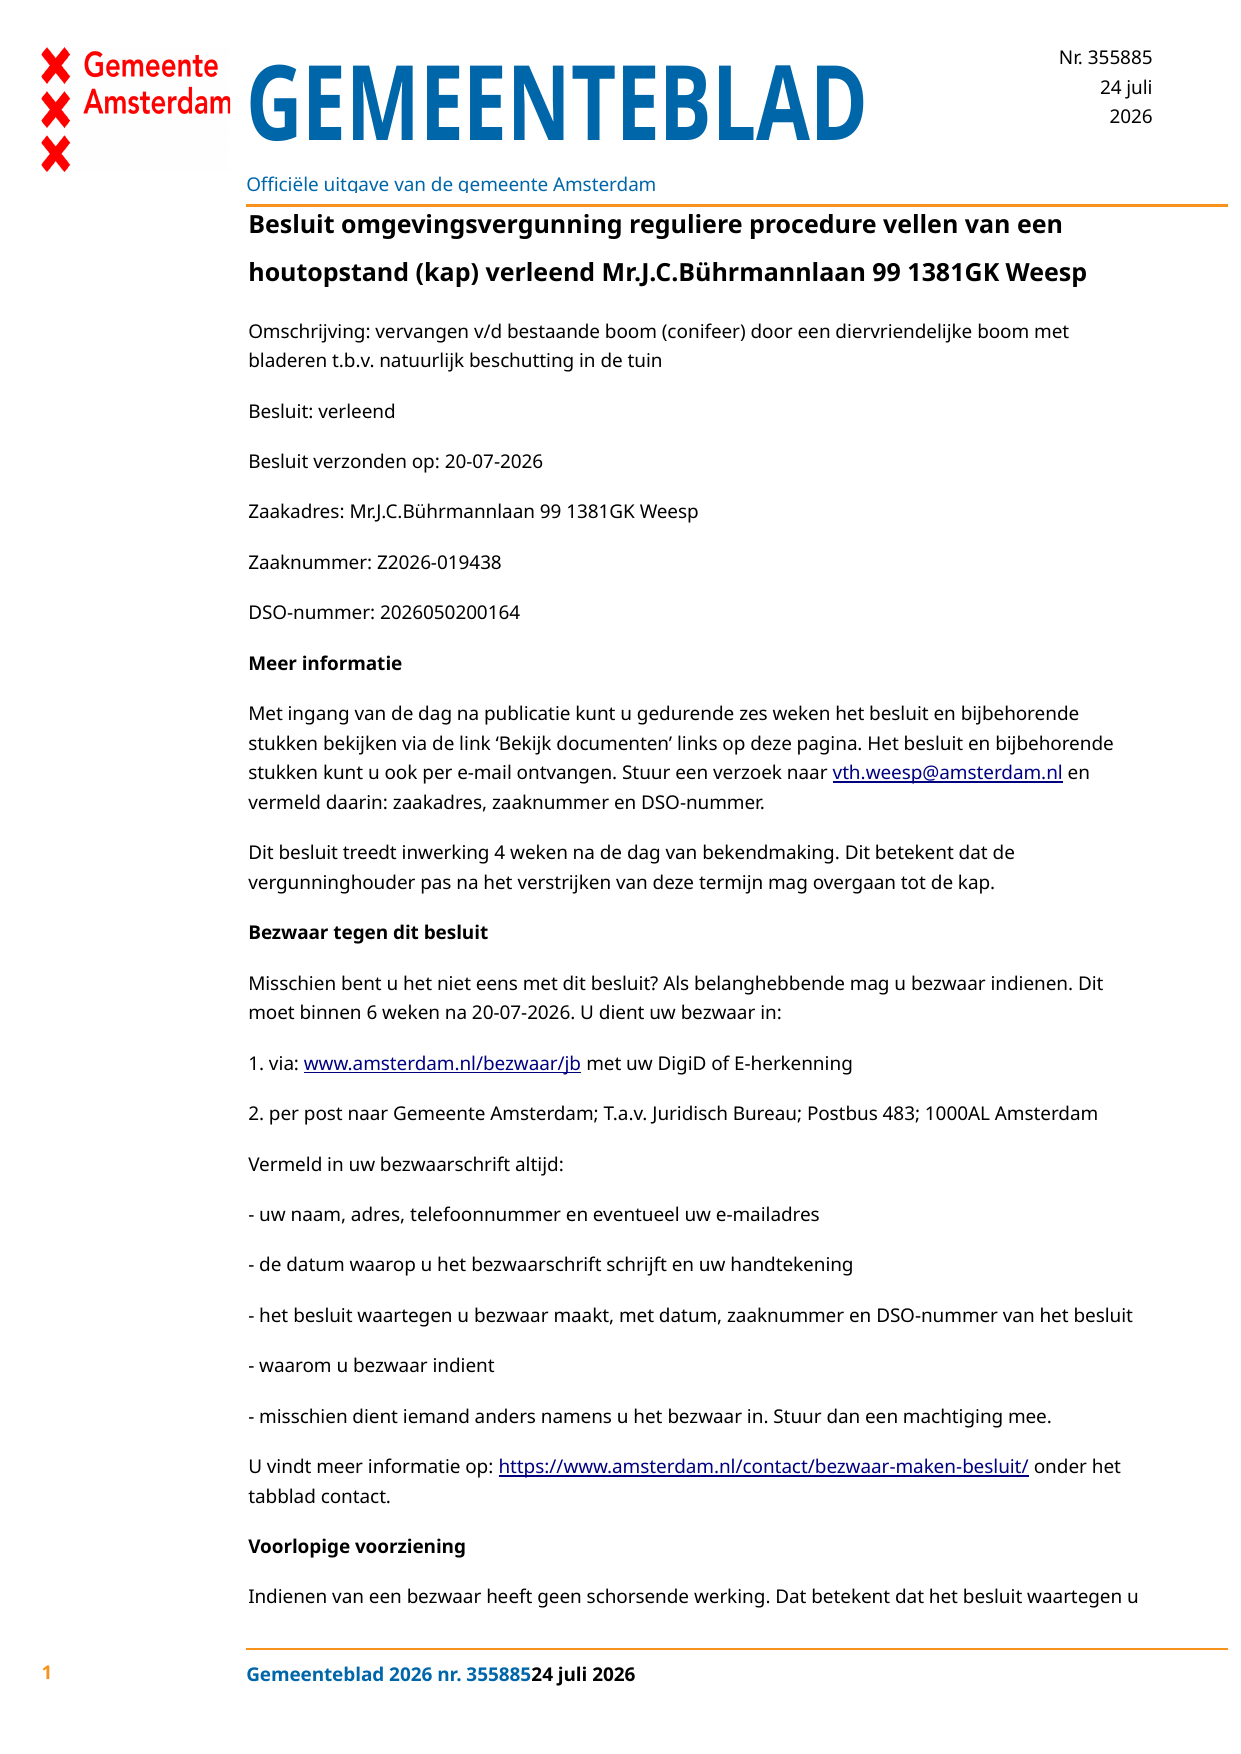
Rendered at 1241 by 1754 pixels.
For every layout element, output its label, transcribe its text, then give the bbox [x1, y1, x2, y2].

text Meer informatie [248, 650, 1152, 676]
text 2. per post naar Gemeente Amsterdam; T.a.v. Juridisch Bureau; Postbus 483; 1000AL Amsterdam [248, 1100, 1152, 1126]
text - het besluit waartegen u bezwaar maakt, met datum, zaaknummer en DSO-nummer van het besluit [248, 1302, 1152, 1328]
text Omschrijving: vervangen v/d bestaande boom (conifeer) door een diervriendelijke boom met bladeren t.b.v. natuurlijk beschutting in de tuin [248, 318, 1152, 373]
text Met ingang van de dag na publicatie kunt u gedurende zes weken het besluit en bijbehorende stukken bekijken via de link ‘Bekijk documenten’ links op deze pagina. Het besluit en bijbehorende stukken kunt u ook per e-mail ontvangen. Stuur een verzoek naar vth.weesp@amsterdam.nl en vermeld daarin: zaakadres, zaaknummer en DSO-nummer. [248, 700, 1152, 815]
text Bezwaar tegen dit besluit [248, 919, 1152, 945]
text Indienen van een bezwaar heeft geen schorsende werking. Dat betekent dat het besluit waartegen u [248, 1584, 1152, 1609]
text U vindt meer informatie op: https://www.amsterdam.nl/contact/bezwaar-maken-besluit/ onder het tabblad contact. [248, 1453, 1152, 1509]
text Zaakadres: Mr.J.C.Bührmannlaan 99 1381GK Weesp [248, 499, 1152, 524]
text - de datum waarop u het bezwaarschrift schrijft en uw handtekening [248, 1252, 1152, 1277]
text Zaaknummer: Z2026-019438 [248, 549, 1152, 575]
text Besluit: verleend [248, 398, 1152, 424]
text DSO-nummer: 2026050200164 [248, 599, 1152, 625]
text Dit besluit treedt inwerking 4 weken na de dag van bekendmaking. Dit betekent dat de vergunninghouder pas na het verstrijken van deze termijn mag overgaan tot de kap. [248, 839, 1152, 895]
picture [41, 47, 231, 172]
text Vermeld in uw bezwaarschrift altijd: [248, 1151, 1152, 1177]
text Voorlopige voorziening [248, 1533, 1152, 1559]
text 1. via: www.amsterdam.nl/bezwaar/jb met uw DigiD of E-herkenning [248, 1050, 1152, 1076]
text Besluit verzonden op: 20-07-2026 [248, 448, 1152, 474]
text - waarom u bezwaar indient [248, 1352, 1152, 1378]
text Misschien bent u het niet eens met dit besluit? Als belanghebbende mag u bezwaar indienen. Dit moet binnen 6 weken na 20-07-2026. U dient uw bezwaar in: [248, 970, 1152, 1025]
text - misschien dient iemand anders namens u het bezwaar in. Stuur dan een machtiging mee. [248, 1403, 1152, 1429]
text Besluit omgevingsvergunning reguliere procedure vellen van een houtopstand (kap) verleend Mr.J.C.Bührmannlaan 99 1381GK Weesp [248, 207, 1152, 288]
text - uw naam, adres, telefoonnummer en eventueel uw e-mailadres [248, 1201, 1152, 1227]
